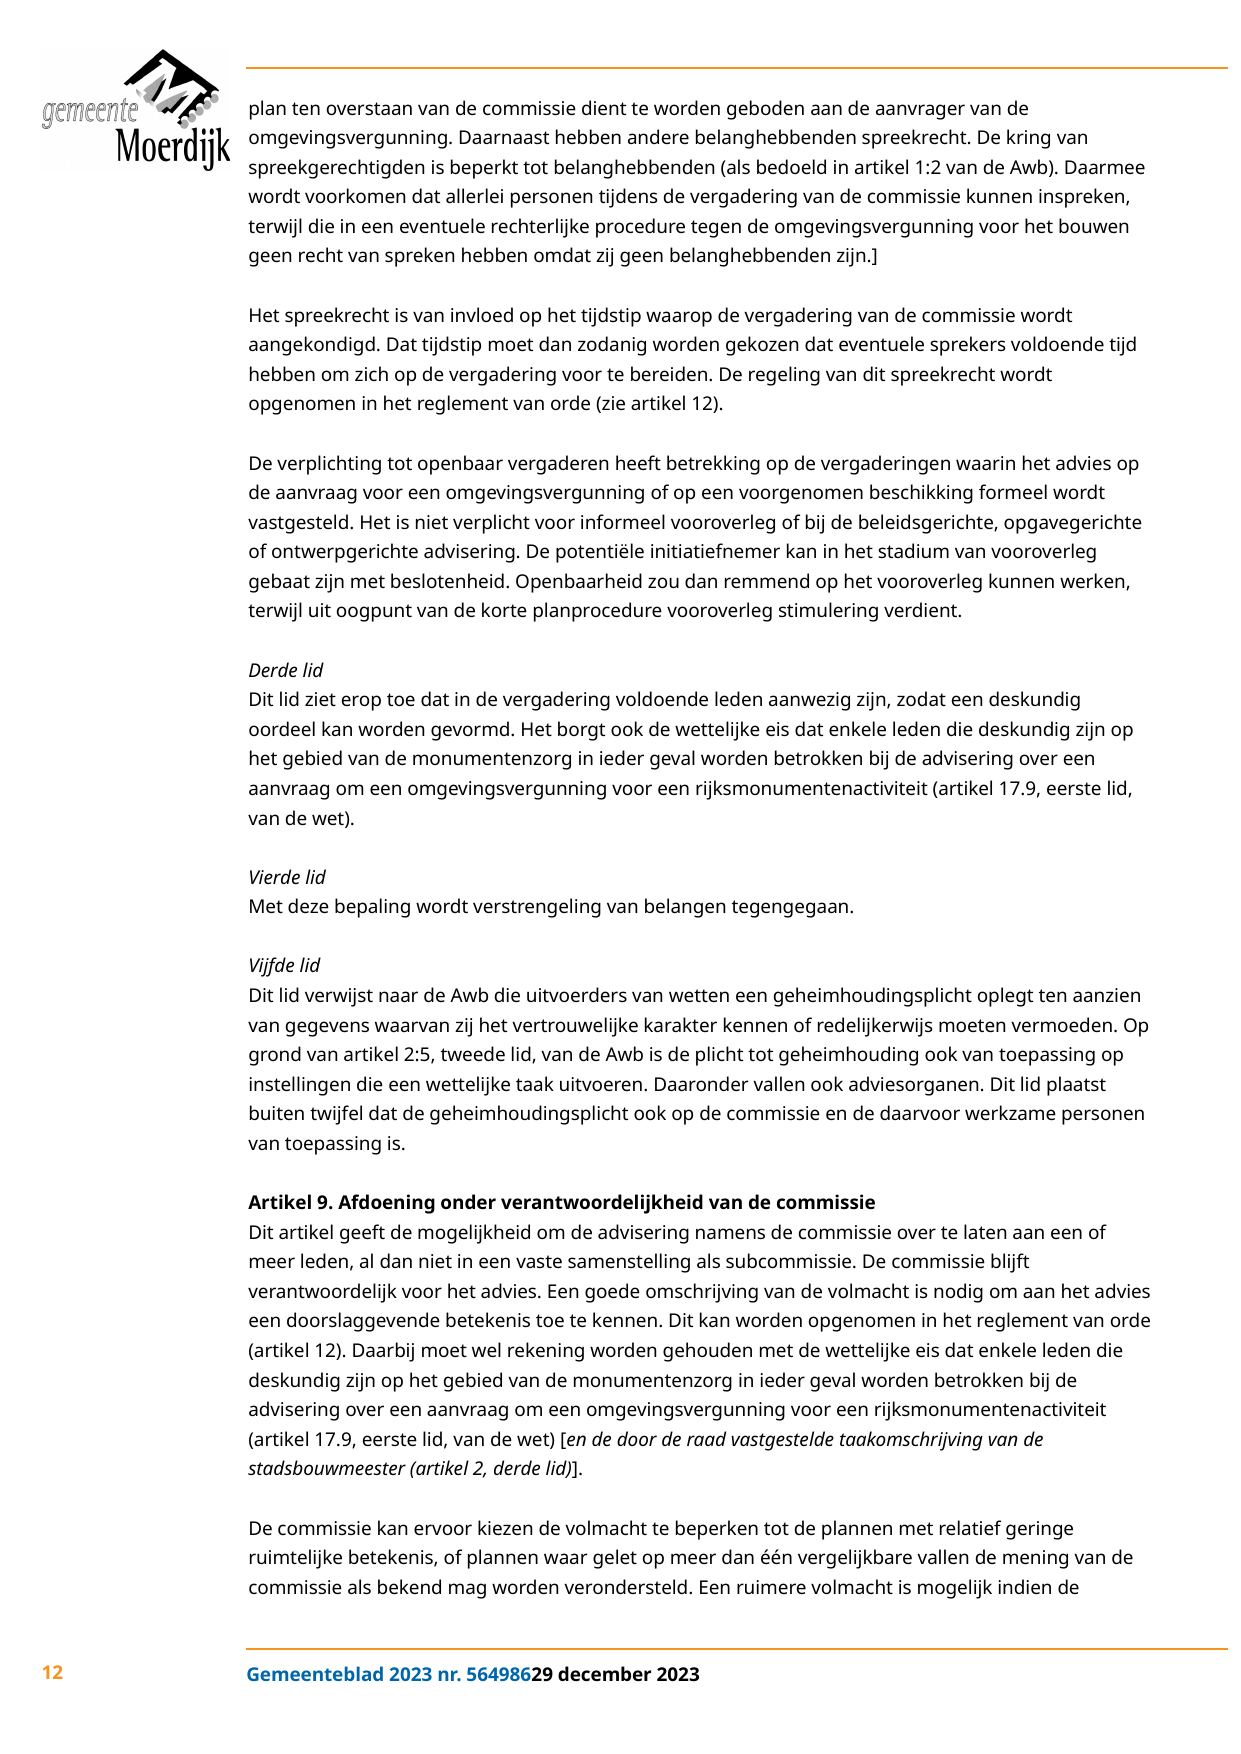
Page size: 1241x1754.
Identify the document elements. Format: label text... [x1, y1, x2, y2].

text Dit artikel geeft de mogelijkheid om de advisering namens de commissie over te laten aan een of meer leden, al dan niet in een vaste samenstelling als subcommissie. De commissie blijft verantwoordelijk voor het advies. Een goede omschrijving van de volmacht is nodig om aan het advies een doorslaggevende betekenis toe te kennen. Dit kan worden opgenomen in het reglement van orde (artikel 12). Daarbij moet wel rekening worden gehouden met de wettelijke eis dat enkele leden die deskundig zijn op het gebied van de monumentenzorg in ieder geval worden betrokken bij de advisering over een aanvraag om een omgevingsvergunning voor een rijksmonumentenactiviteit (artikel 17.9, eerste lid, van de wet) [en de door de raad vastgestelde taakomschrijving van de stadsbouwmeester (artikel 2, derde lid)]. [248, 1219, 1152, 1481]
text De verplichting tot openbaar vergaderen heeft betrekking op de vergaderingen waarin het advies op de aanvraag voor een omgevingsvergunning of op een voorgenomen beschikking formeel wordt vastgesteld. Het is niet verplicht voor informeel vooroverleg of bij de beleidsgerichte, opgavegerichte of ontwerpgerichte advisering. De potentiële initiatiefnemer kan in het stadium van vooroverleg gebaat zijn met beslotenheid. Openbaarheid zou dan remmend op het vooroverleg kunnen werken, terwijl uit oogpunt van de korte planprocedure vooroverleg stimulering verdient. [248, 450, 1152, 623]
text De commissie kan ervoor kiezen de volmacht te beperken tot de plannen met relatief geringe ruimtelijke betekenis, of plannen waar gelet op meer dan één vergelijkbare vallen de mening van de commissie als bekend mag worden verondersteld. Een ruimere volmacht is mogelijk indien de [248, 1515, 1152, 1600]
text Vierde lid [248, 864, 1152, 890]
text Het spreekrecht is van invloed op het tijdstip waarop de vergadering van de commissie wordt aangekondigd. Dat tijdstip moet dan zodanig worden gekozen dat eventuele sprekers voldoende tijd hebben om zich op de vergadering voor te bereiden. De regeling van dit spreekrecht wordt opgenomen in het reglement van orde (zie artikel 12). [248, 302, 1152, 416]
text Met deze bepaling wordt verstrengeling van belangen tegengegaan. [248, 893, 1152, 919]
text Vijfde lid [248, 953, 1152, 978]
text Dit lid verwijst naar de Awb die uitvoerders van wetten een geheimhoudingsplicht oplegt ten aanzien van gegevens waarvan zij het vertrouwelijke karakter kennen of redelijkerwijs moeten vermoeden. Op grond van artikel 2:5, tweede lid, van de Awb is de plicht tot geheimhouding ook van toepassing op instellingen die een wettelijke taak uitvoeren. Daaronder vallen ook adviesorganen. Dit lid plaatst buiten twijfel dat de geheimhoudingsplicht ook op de commissie en de daarvoor werkzame personen van toepassing is. [248, 982, 1152, 1156]
text plan ten overstaan van de commissie dient te worden geboden aan de aanvrager van de omgevingsvergunning. Daarnaast hebben andere belanghebbenden spreekrecht. De kring van spreekgerechtigden is beperkt tot belanghebbenden (als bedoeld in artikel 1:2 van de Awb). Daarmee wordt voorkomen dat allerlei personen tijdens de vergadering van de commissie kunnen inspreken, terwijl die in een eventuele rechterlijke procedure tegen de omgevingsvergunning voor het bouwen geen recht van spreken hebben omdat zij geen belanghebbenden zijn.] [248, 95, 1152, 268]
text Artikel 9. Afdoening onder verantwoordelijkheid van de commissie [248, 1189, 1152, 1215]
picture [41, 47, 231, 172]
text Derde lid [248, 657, 1152, 683]
text Dit lid ziet erop toe dat in de vergadering voldoende leden aanwezig zijn, zodat een deskundig oordeel kan worden gevormd. Het borgt ook de wettelijke eis dat enkele leden die deskundig zijn op het gebied van de monumentenzorg in ieder geval worden betrokken bij de advisering over een aanvraag om een omgevingsvergunning voor een rijksmonumentenactiviteit (artikel 17.9, eerste lid, van de wet). [248, 686, 1152, 831]
